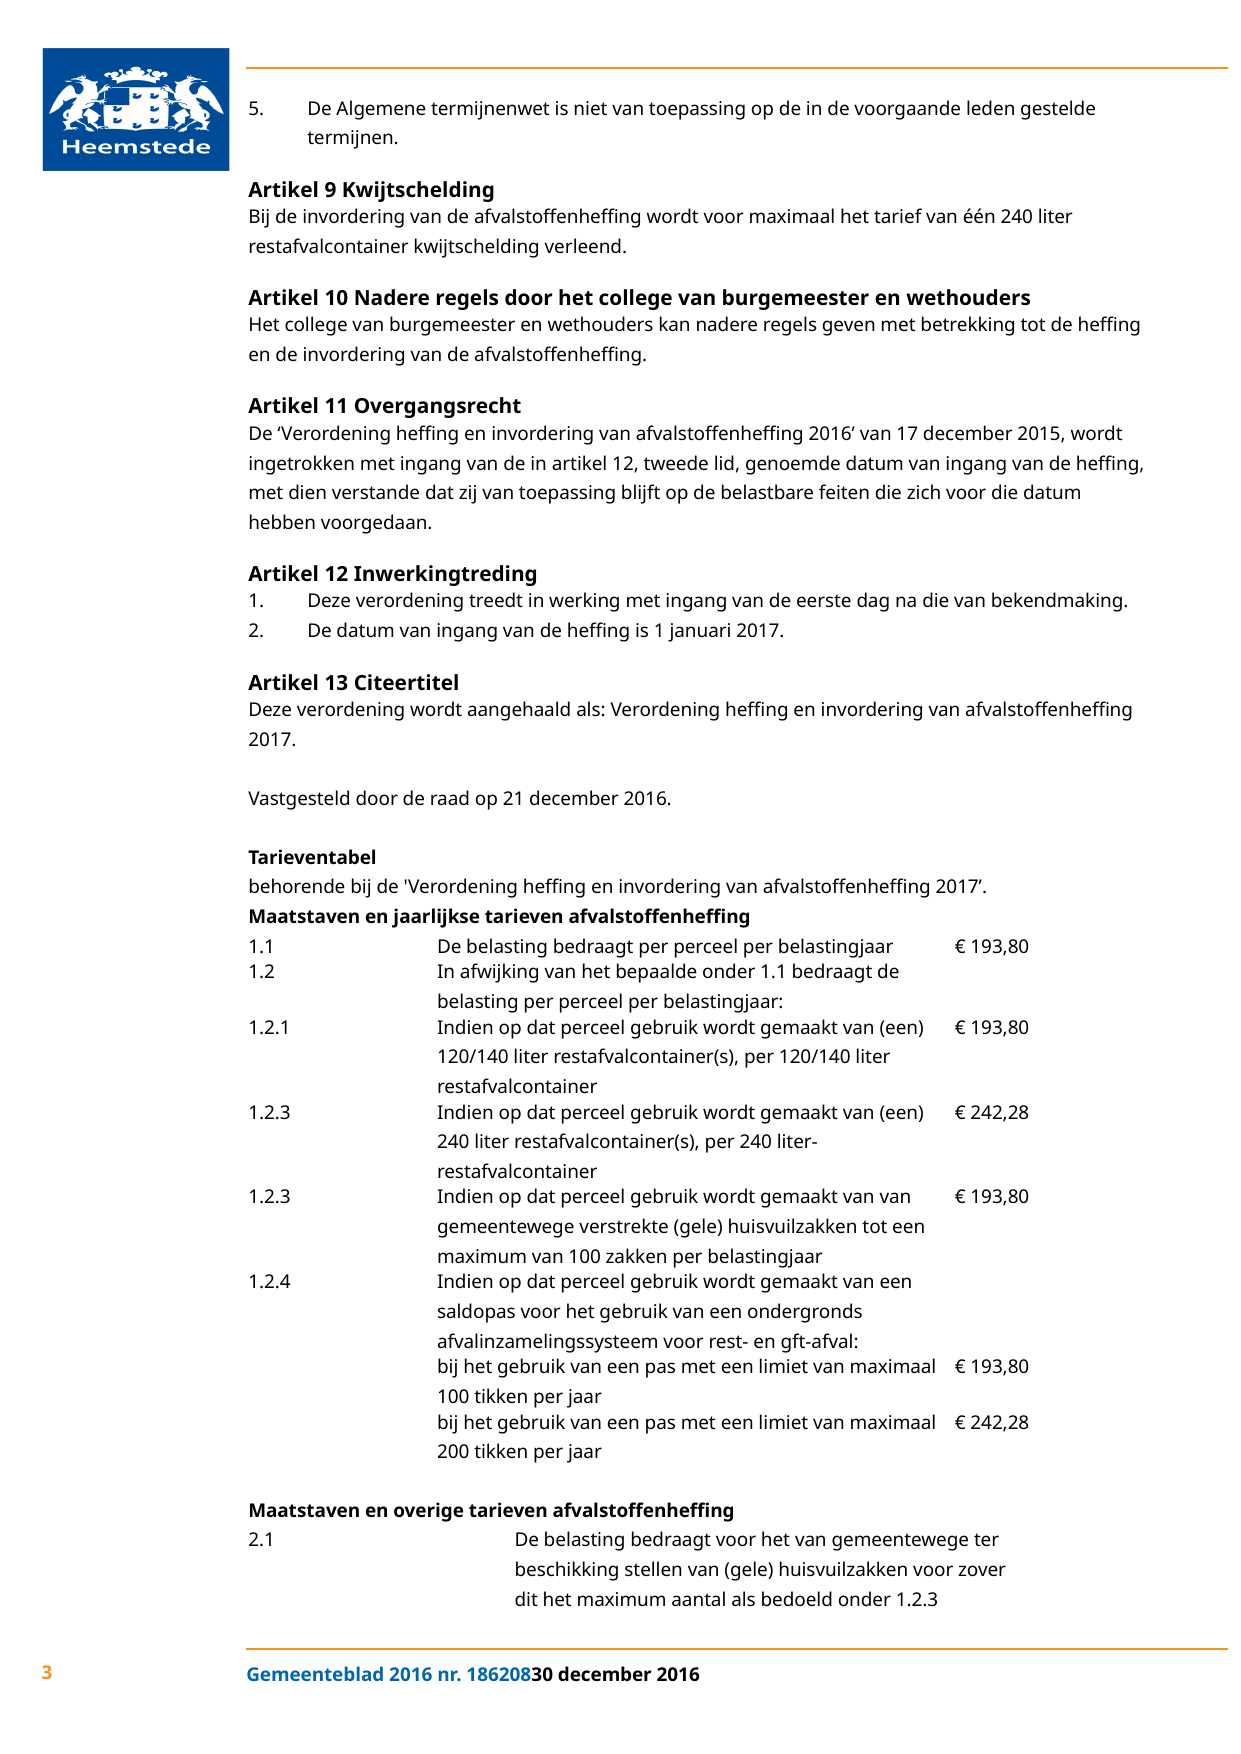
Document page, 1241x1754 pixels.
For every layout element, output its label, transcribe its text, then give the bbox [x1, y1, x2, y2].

text Tarieventabel [248, 844, 1152, 870]
table_header 1.1 [248, 933, 437, 959]
table_cell bij het gebruik van een pas met een limiet van maximaal 100 tikken per jaar [437, 1354, 954, 1409]
text Artikel 11 Overgangsrecht [248, 392, 1152, 420]
text behorende bij de 'Verordening heffing en invordering van afvalstoffenheffing 2017’. [248, 874, 1152, 899]
text De ‘Verordening heffing en invordering van afvalstoffenheffing 2016’ van 17 december 2015, wordt ingetrokken met ingang van de in artikel 12, tweede lid, genoemde datum van ingang van de heffing, met dien verstande dat zij van toepassing blijft op de belastbare feiten die zich voor die datum hebben voorgedaan. [248, 420, 1152, 534]
text Deze verordening wordt aangehaald als: Verordening heffing en invordering van afvalstoffenheffing 2017. [248, 696, 1152, 751]
table_header € 193,80 [955, 933, 1152, 959]
list Deze verordening treedt in werking met ingang van de eerste dag na die van bekendmaking. [248, 588, 1152, 613]
table_cell [248, 1409, 437, 1464]
table_cell [955, 1269, 1152, 1353]
text Artikel 12 Inwerkingtreding [248, 559, 1152, 588]
text Het college van burgemeester en wethouders kan nadere regels geven met betrekking tot de heffing en de invordering van de afvalstoffenheffing. [248, 312, 1152, 367]
table_cell € 193,80 [955, 1184, 1152, 1269]
table_cell [248, 1354, 437, 1409]
table_header 2.1 [248, 1527, 514, 1612]
text Maatstaven en jaarlijkse tarieven afvalstoffenheffing [248, 903, 1152, 929]
text Bij de invordering van de afvalstoffenheffing wordt voor maximaal het tarief van één 240 liter restafvalcontainer kwijtschelding verleend. [248, 203, 1152, 258]
table_header De belasting bedraagt voor het van gemeentewege ter beschikking stellen van (gele) huisvuilzakken voor zover dit het maximum aantal als bedoeld onder 1.2.3 [514, 1527, 1013, 1612]
text Artikel 13 Citeertitel [248, 668, 1152, 696]
table_header [1013, 1527, 1152, 1612]
list De datum van ingang van de heffing is 1 januari 2017. [248, 617, 1152, 643]
text Artikel 10 Nadere regels door het college van burgemeester en wethouders [248, 283, 1152, 312]
table_cell € 193,80 [955, 1014, 1152, 1099]
picture [41, 47, 231, 172]
table_cell € 193,80 [955, 1354, 1152, 1409]
table_cell 1.2 [248, 959, 437, 1014]
table_cell 1.2.3 [248, 1184, 437, 1269]
table_cell 1.2.4 [248, 1269, 437, 1353]
table_cell [955, 959, 1152, 1014]
table_cell € 242,28 [955, 1099, 1152, 1184]
table_cell Indien op dat perceel gebruik wordt gemaakt van een saldopas voor het gebruik van een ondergronds afvalinzamelingssysteem voor rest- en gft-afval: [437, 1269, 954, 1353]
table_cell 1.2.1 [248, 1014, 437, 1099]
table_cell In afwijking van het bepaalde onder 1.1 bedraagt de belasting per perceel per belastingjaar: [437, 959, 954, 1014]
text Vastgesteld door de raad op 21 december 2016. [248, 785, 1152, 811]
table_cell bij het gebruik van een pas met een limiet van maximaal 200 tikken per jaar [437, 1409, 954, 1464]
list De Algemene termijnenwet is niet van toepassing op de in de voorgaande leden gestelde termijnen. [248, 95, 1152, 150]
table_cell Indien op dat perceel gebruik wordt gemaakt van (een) 240 liter restafvalcontainer(s), per 240 liter-restafvalcontainer [437, 1099, 954, 1184]
table_header De belasting bedraagt per perceel per belastingjaar [437, 933, 954, 959]
text Maatstaven en overige tarieven afvalstoffenheffing [248, 1497, 1152, 1523]
text Artikel 9 Kwijtschelding [248, 175, 1152, 203]
table_cell 1.2.3 [248, 1099, 437, 1184]
table_cell Indien op dat perceel gebruik wordt gemaakt van (een) 120/140 liter restafvalcontainer(s), per 120/140 liter restafvalcontainer [437, 1014, 954, 1099]
table_cell € 242,28 [955, 1409, 1152, 1464]
table_cell Indien op dat perceel gebruik wordt gemaakt van van gemeentewege verstrekte (gele) huisvuilzakken tot een maximum van 100 zakken per belastingjaar [437, 1184, 954, 1269]
